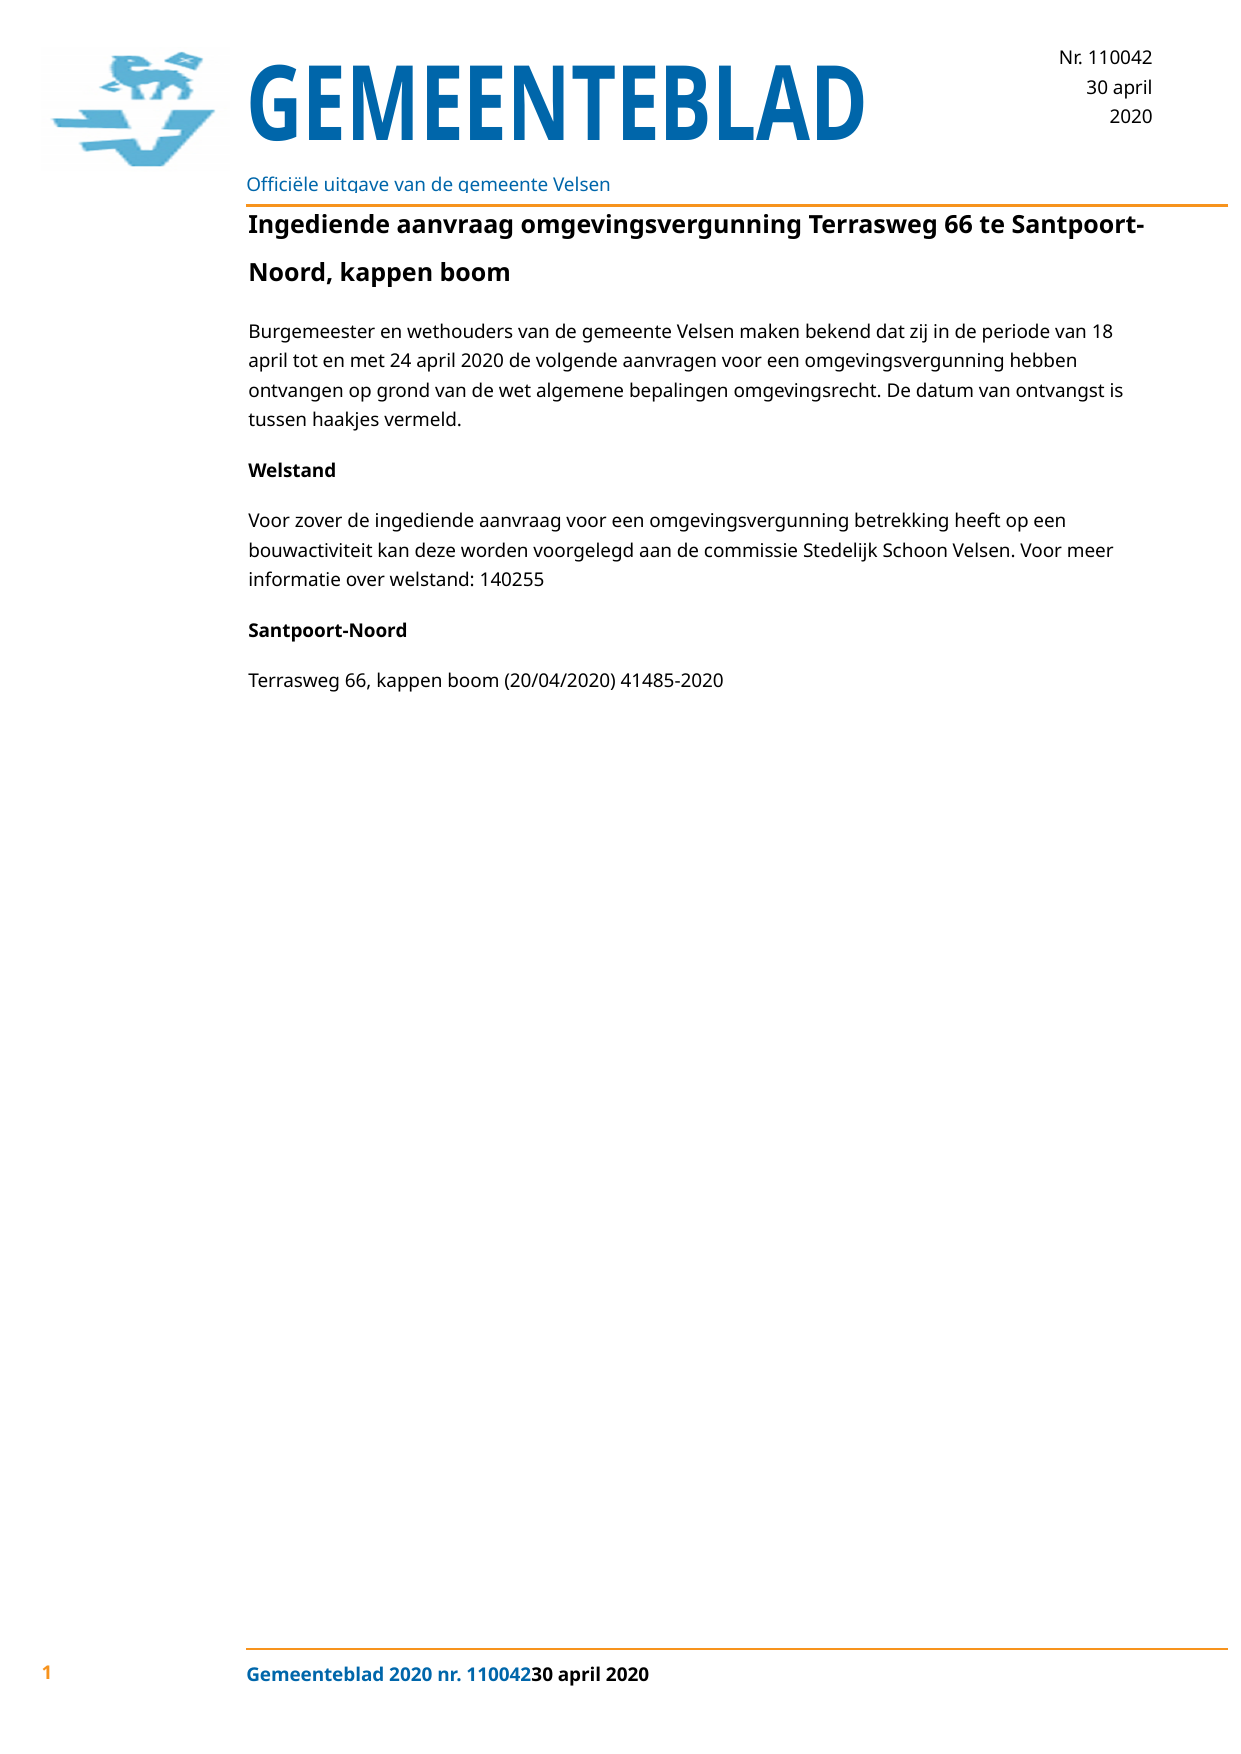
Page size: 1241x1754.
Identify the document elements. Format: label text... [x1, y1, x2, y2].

text Burgemeester en wethouders van de gemeente Velsen maken bekend dat zij in de periode van 18 april tot en met 24 april 2020 de volgende aanvragen voor een omgevingsvergunning hebben ontvangen op grond van de wet algemene bepalingen omgevingsrecht. De datum van ontvangst is tussen haakjes vermeld. [248, 318, 1152, 432]
text Welstand [248, 457, 1152, 483]
text Voor zover de ingediende aanvraag voor een omgevingsvergunning betrekking heeft op een bouwactiviteit kan deze worden voorgelegd aan de commissie Stedelijk Schoon Velsen. Voor meer informatie over welstand: 140255 [248, 507, 1152, 592]
picture [41, 47, 231, 172]
text Terrasweg 66, kappen boom (20/04/2020) 41485-2020 [248, 667, 1152, 693]
text Santpoort-Noord [248, 617, 1152, 643]
text Ingediende aanvraag omgevingsvergunning Terrasweg 66 te Santpoort-Noord, kappen boom [248, 207, 1152, 288]
